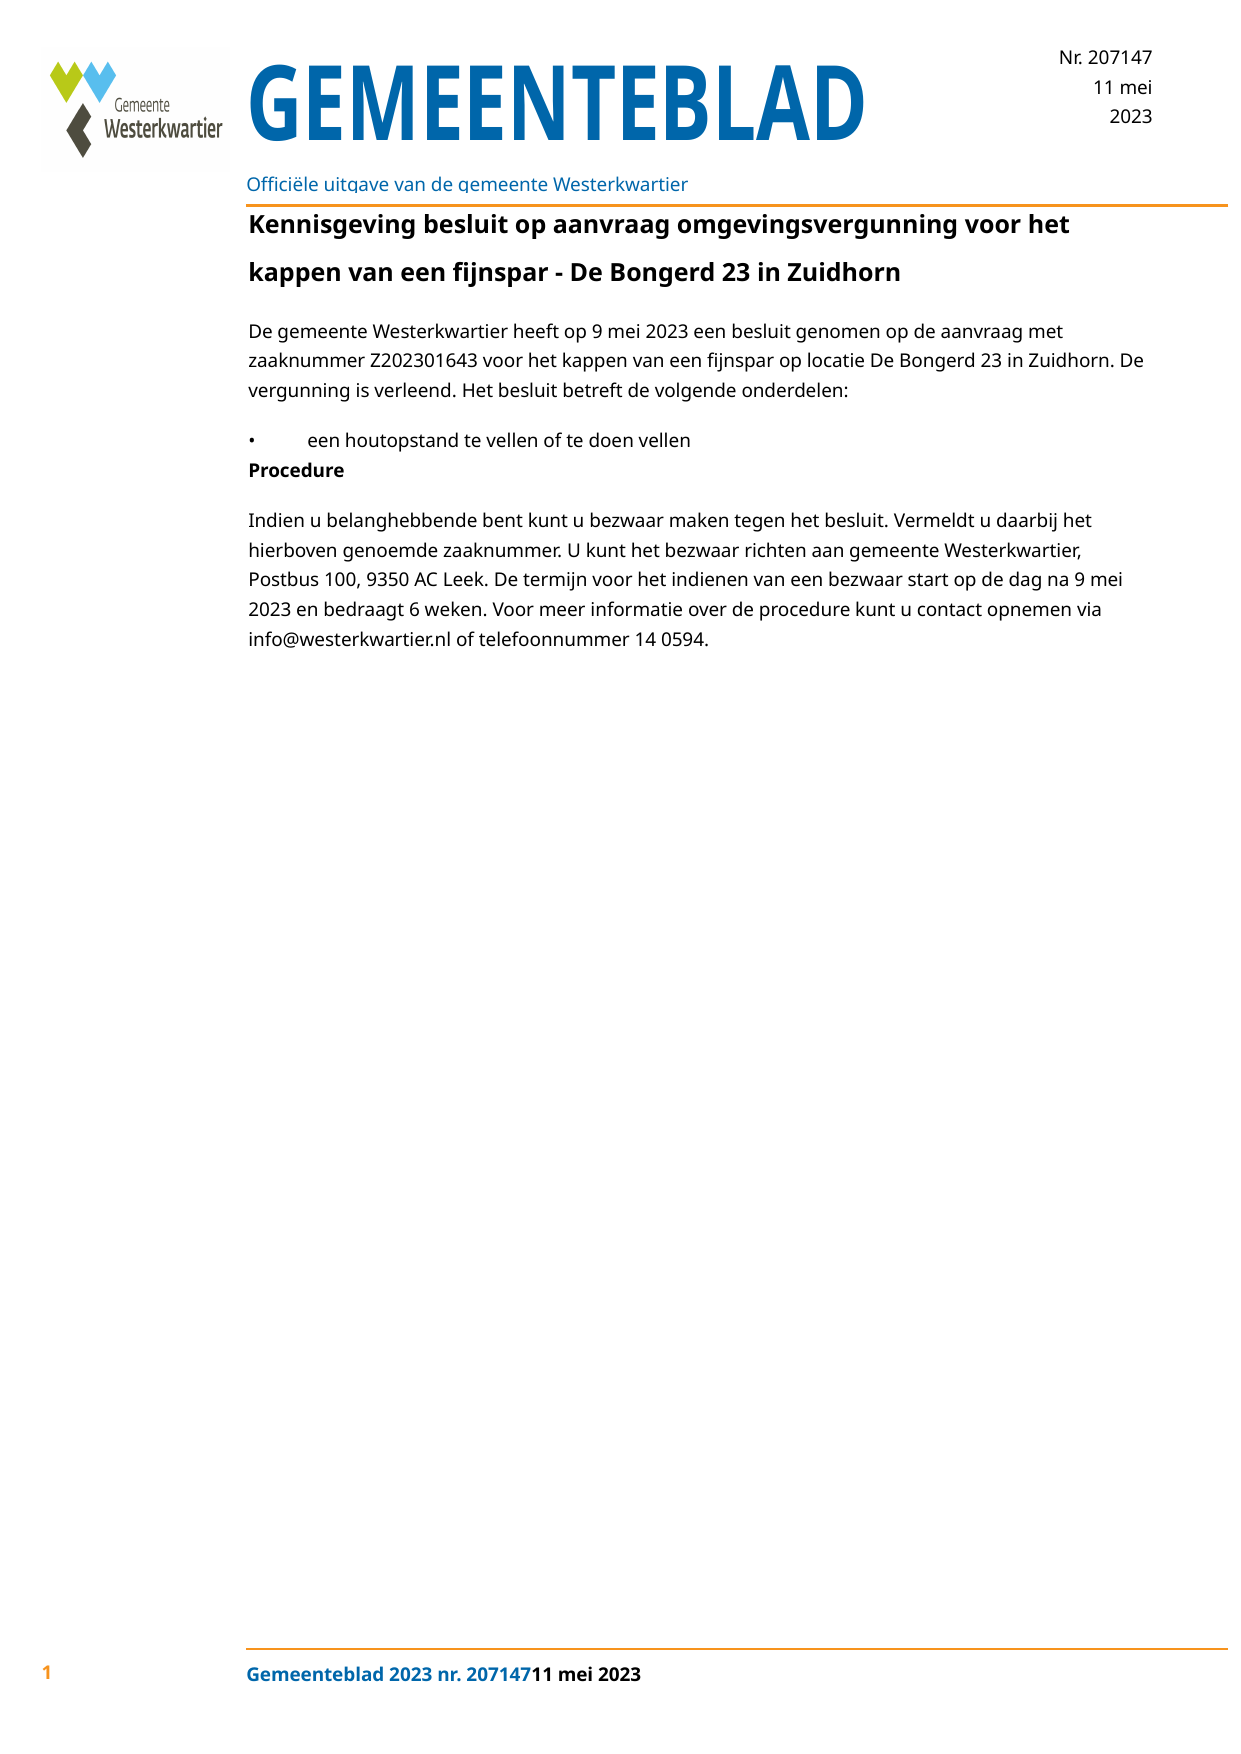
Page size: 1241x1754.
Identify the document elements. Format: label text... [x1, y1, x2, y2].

text Indien u belanghebbende bent kunt u bezwaar maken tegen het besluit. Vermeldt u daarbij het hierboven genoemde zaaknummer. U kunt het bezwaar richten aan gemeente Westerkwartier, Postbus 100, 9350 AC Leek. De termijn voor het indienen van een bezwaar start op de dag na 9 mei 2023 en bedraagt 6 weken. Voor meer informatie over de procedure kunt u contact opnemen via info@westerkwartier.nl of telefoonnummer 14 0594. [248, 507, 1152, 652]
list een houtopstand te vellen of te doen vellen [248, 427, 1152, 453]
text Procedure [248, 457, 1152, 483]
text De gemeente Westerkwartier heeft op 9 mei 2023 een besluit genomen op de aanvraag met zaaknummer Z202301643 voor het kappen van een fijnspar op locatie De Bongerd 23 in Zuidhorn. De vergunning is verleend. Het besluit betreft de volgende onderdelen: [248, 318, 1152, 403]
picture [41, 47, 231, 172]
text Kennisgeving besluit op aanvraag omgevingsvergunning voor het kappen van een fijnspar - De Bongerd 23 in Zuidhorn [248, 207, 1152, 288]
